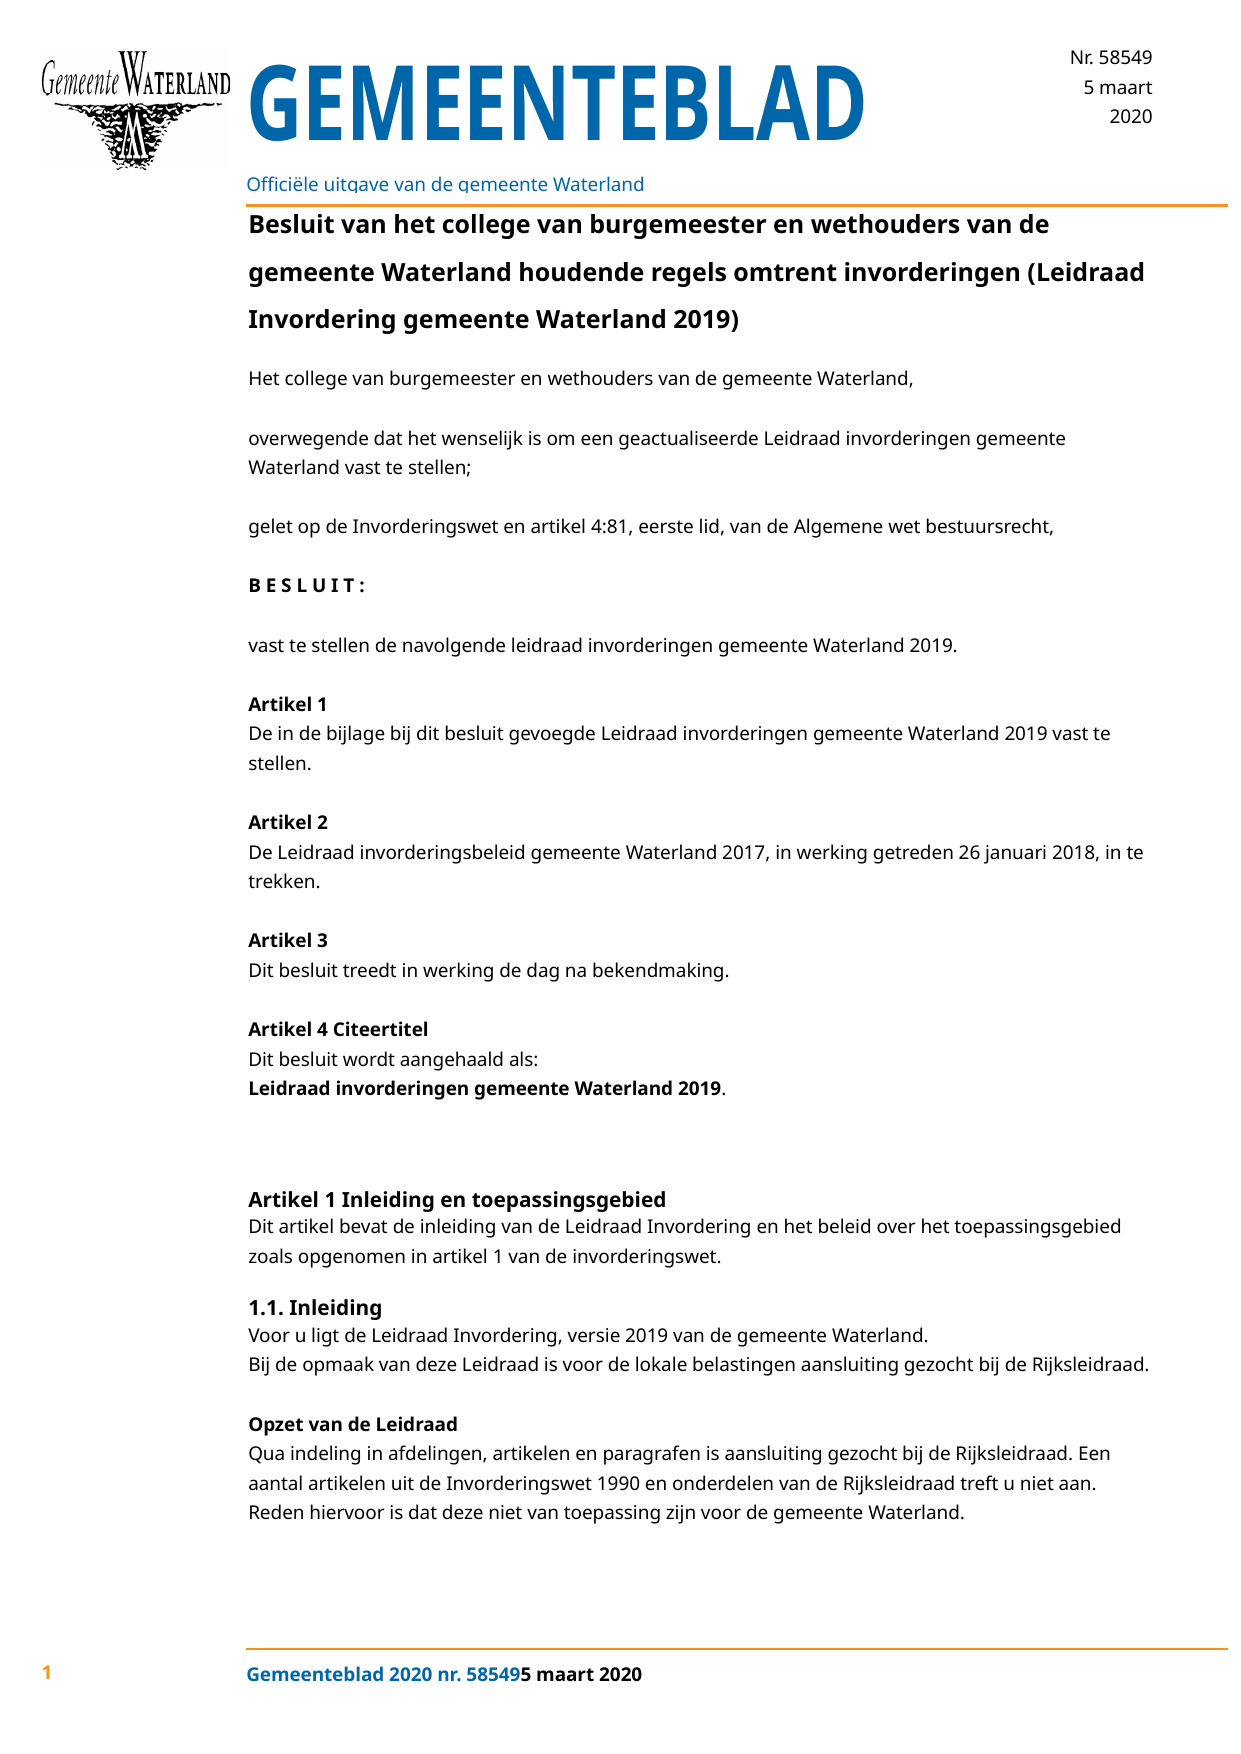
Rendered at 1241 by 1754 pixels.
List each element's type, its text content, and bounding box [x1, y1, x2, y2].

text gelet op de Invorderingswet en artikel 4:81, eerste lid, van de Algemene wet bestuursrecht, [248, 513, 1152, 539]
text 1.1. Inleiding [248, 1293, 1152, 1322]
text Opzet van de Leidraad [248, 1411, 1152, 1436]
text Besluit van het college van burgemeester en wethouders van de gemeente Waterland houdende regels omtrent invorderingen (Leidraad Invordering gemeente Waterland 2019) [248, 207, 1152, 336]
text overwegende dat het wenselijk is om een geactualiseerde Leidraad invorderingen gemeente Waterland vast te stellen; [248, 425, 1152, 480]
text De in de bijlage bij dit besluit gevoegde Leidraad invorderingen gemeente Waterland 2019 vast te stellen. [248, 721, 1152, 776]
text Voor u ligt de Leidraad Invordering, versie 2019 van de gemeente Waterland. [248, 1322, 1152, 1348]
text Bij de opmaak van deze Leidraad is voor de lokale belastingen aansluiting gezocht bij de Rijksleidraad. [248, 1352, 1152, 1377]
text Artikel 1 [248, 691, 1152, 717]
text Artikel 2 [248, 809, 1152, 835]
text Het college van burgemeester en wethouders van de gemeente Waterland, [248, 366, 1152, 391]
text Artikel 1 Inleiding en toepassingsgebied [248, 1185, 1152, 1213]
text Dit artikel bevat de inleiding van de Leidraad Invordering en het beleid over het toepassingsgebied zoals opgenomen in artikel 1 van de invorderingswet. [248, 1213, 1152, 1269]
picture [41, 47, 231, 172]
text Artikel 3 [248, 928, 1152, 953]
text Qua indeling in afdelingen, artikelen en paragrafen is aansluiting gezocht bij de Rijksleidraad. Een aantal artikelen uit de Invorderingswet 1990 en onderdelen van de Rijksleidraad treft u niet aan. Reden hiervoor is dat deze niet van toepassing zijn voor de gemeente Waterland. [248, 1440, 1152, 1525]
text vast te stellen de navolgende leidraad invorderingen gemeente Waterland 2019. [248, 632, 1152, 657]
text Dit besluit wordt aangehaald als: [248, 1046, 1152, 1072]
text Dit besluit treedt in werking de dag na bekendmaking. [248, 957, 1152, 983]
text Leidraad invorderingen gemeente Waterland 2019. [248, 1076, 1152, 1101]
text B E S L U I T : [248, 573, 1152, 598]
text De Leidraad invorderingsbeleid gemeente Waterland 2017, in werking getreden 26 januari 2018, in te trekken. [248, 839, 1152, 894]
text Artikel 4 Citeertitel [248, 1016, 1152, 1042]
